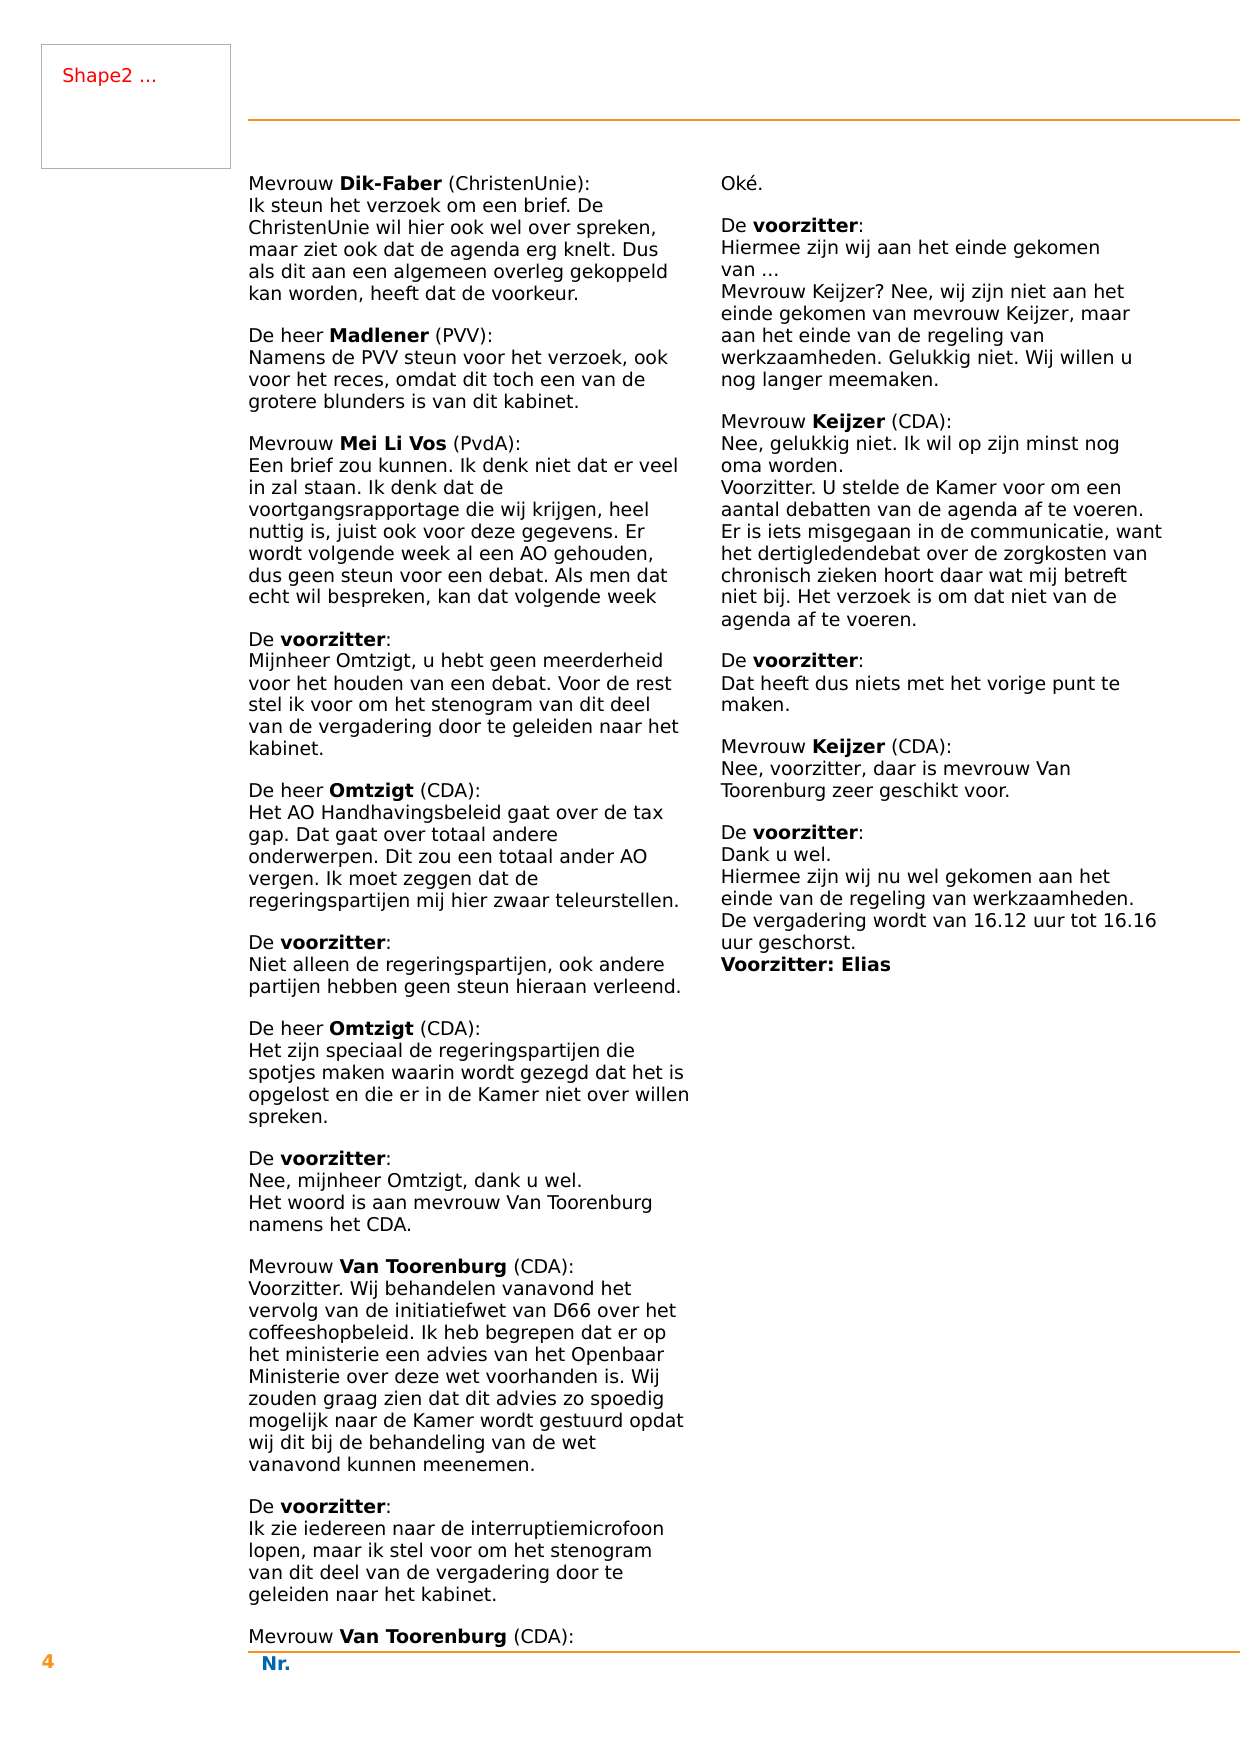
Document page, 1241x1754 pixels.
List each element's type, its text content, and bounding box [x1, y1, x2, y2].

text Namens de PVV steun voor het verzoek, ook voor het reces, omdat dit toch een van de grotere blunders is van dit kabinet. [248, 347, 691, 413]
text De voorzitter: [248, 1496, 691, 1518]
text De voorzitter: [721, 822, 1163, 844]
text Nee, mijnheer Omtzigt, dank u wel. [248, 1170, 691, 1192]
text Het woord is aan mevrouw Van Toorenburg namens het CDA. [248, 1192, 691, 1236]
text Niet alleen de regeringspartijen, ook andere partijen hebben geen steun hieraan verleend. [248, 954, 691, 998]
text Mevrouw Keijzer? Nee, wij zijn niet aan het einde gekomen van mevrouw Keijzer, maar aan het einde van de regeling van werkzaamheden. Gelukkig niet. Wij willen u nog langer meemaken. [721, 281, 1163, 391]
text De voorzitter: [721, 650, 1163, 672]
text Hiermee zijn wij aan het einde gekomen van ... [721, 237, 1163, 281]
text Het AO Handhavingsbeleid gaat over de tax gap. Dat gaat over totaal andere onderwerpen. Dit zou een totaal ander AO vergen. Ik moet zeggen dat de regeringspartijen mij hier zwaar teleurstellen. [248, 802, 691, 912]
text Dank u wel. [721, 844, 1163, 866]
text Nee, gelukkig niet. Ik wil op zijn minst nog oma worden. [721, 433, 1163, 477]
text Dat heeft dus niets met het vorige punt te maken. [721, 672, 1163, 716]
text Ik zie iedereen naar de interruptiemicrofoon lopen, maar ik stel voor om het stenogram van dit deel van de vergadering door te geleiden naar het kabinet. [248, 1518, 691, 1606]
text Het zijn speciaal de regeringspartijen die spotjes maken waarin wordt gezegd dat het is opgelost en die er in de Kamer niet over willen spreken. [248, 1040, 691, 1128]
text De heer Omtzigt (CDA): [248, 1018, 691, 1040]
text Hiermee zijn wij nu wel gekomen aan het einde van de regeling van werkzaamheden. [721, 866, 1163, 910]
text Oké. [721, 173, 1163, 195]
text Voorzitter. U stelde de Kamer voor om een aantal debatten van de agenda af te voeren. Er is iets misgegaan in de communicatie, want het dertigledendebat over de zorgkosten van chronisch zieken hoort daar wat mij betreft niet bij. Het verzoek is om dat niet van de agenda af te voeren. [721, 477, 1163, 630]
text Mijnheer Omtzigt, u hebt geen meerderheid voor het houden van een debat. Voor de rest stel ik voor om het stenogram van dit deel van de vergadering door te geleiden naar het kabinet. [248, 650, 691, 760]
text De voorzitter: [721, 215, 1163, 237]
text Nee, voorzitter, daar is mevrouw Van Toorenburg zeer geschikt voor. [721, 758, 1163, 802]
text Mevrouw Dik-Faber (ChristenUnie): [248, 173, 691, 195]
text De heer Madlener (PVV): [248, 325, 691, 347]
text Mevrouw Van Toorenburg (CDA): [248, 1256, 691, 1278]
text Ik steun het verzoek om een brief. De ChristenUnie wil hier ook wel over spreken, maar ziet ook dat de agenda erg knelt. Dus als dit aan een algemeen overleg gekoppeld kan worden, heeft dat de voorkeur. [248, 195, 691, 305]
text De voorzitter: [248, 628, 691, 650]
text Mevrouw Mei Li Vos (PvdA): [248, 433, 691, 454]
text Voorzitter: Elias [721, 954, 1163, 976]
text Een brief zou kunnen. Ik denk niet dat er veel in zal staan. Ik denk dat de voortgangsrapportage die wij krijgen, heel nuttig is, juist ook voor deze gegevens. Er wordt volgende week al een AO gehouden, dus geen steun voor een debat. Als men dat echt wil bespreken, kan dat volgende week [248, 454, 691, 608]
text De vergadering wordt van 16.12 uur tot 16.16 uur geschorst. [721, 910, 1163, 954]
text Mevrouw Keijzer (CDA): [721, 736, 1163, 758]
text De voorzitter: [248, 1148, 691, 1170]
text Mevrouw Van Toorenburg (CDA): [248, 1626, 691, 1648]
text Voorzitter. Wij behandelen vanavond het vervolg van de initiatiefwet van D66 over het coffeeshopbeleid. Ik heb begrepen dat er op het ministerie een advies van het Openbaar Ministerie over deze wet voorhanden is. Wij zouden graag zien dat dit advies zo spoedig mogelijk naar de Kamer wordt gestuurd opdat wij dit bij de behandeling van de wet vanavond kunnen meenemen. [248, 1278, 691, 1476]
text De voorzitter: [248, 932, 691, 954]
text De heer Omtzigt (CDA): [248, 780, 691, 802]
text Mevrouw Keijzer (CDA): [721, 411, 1163, 433]
